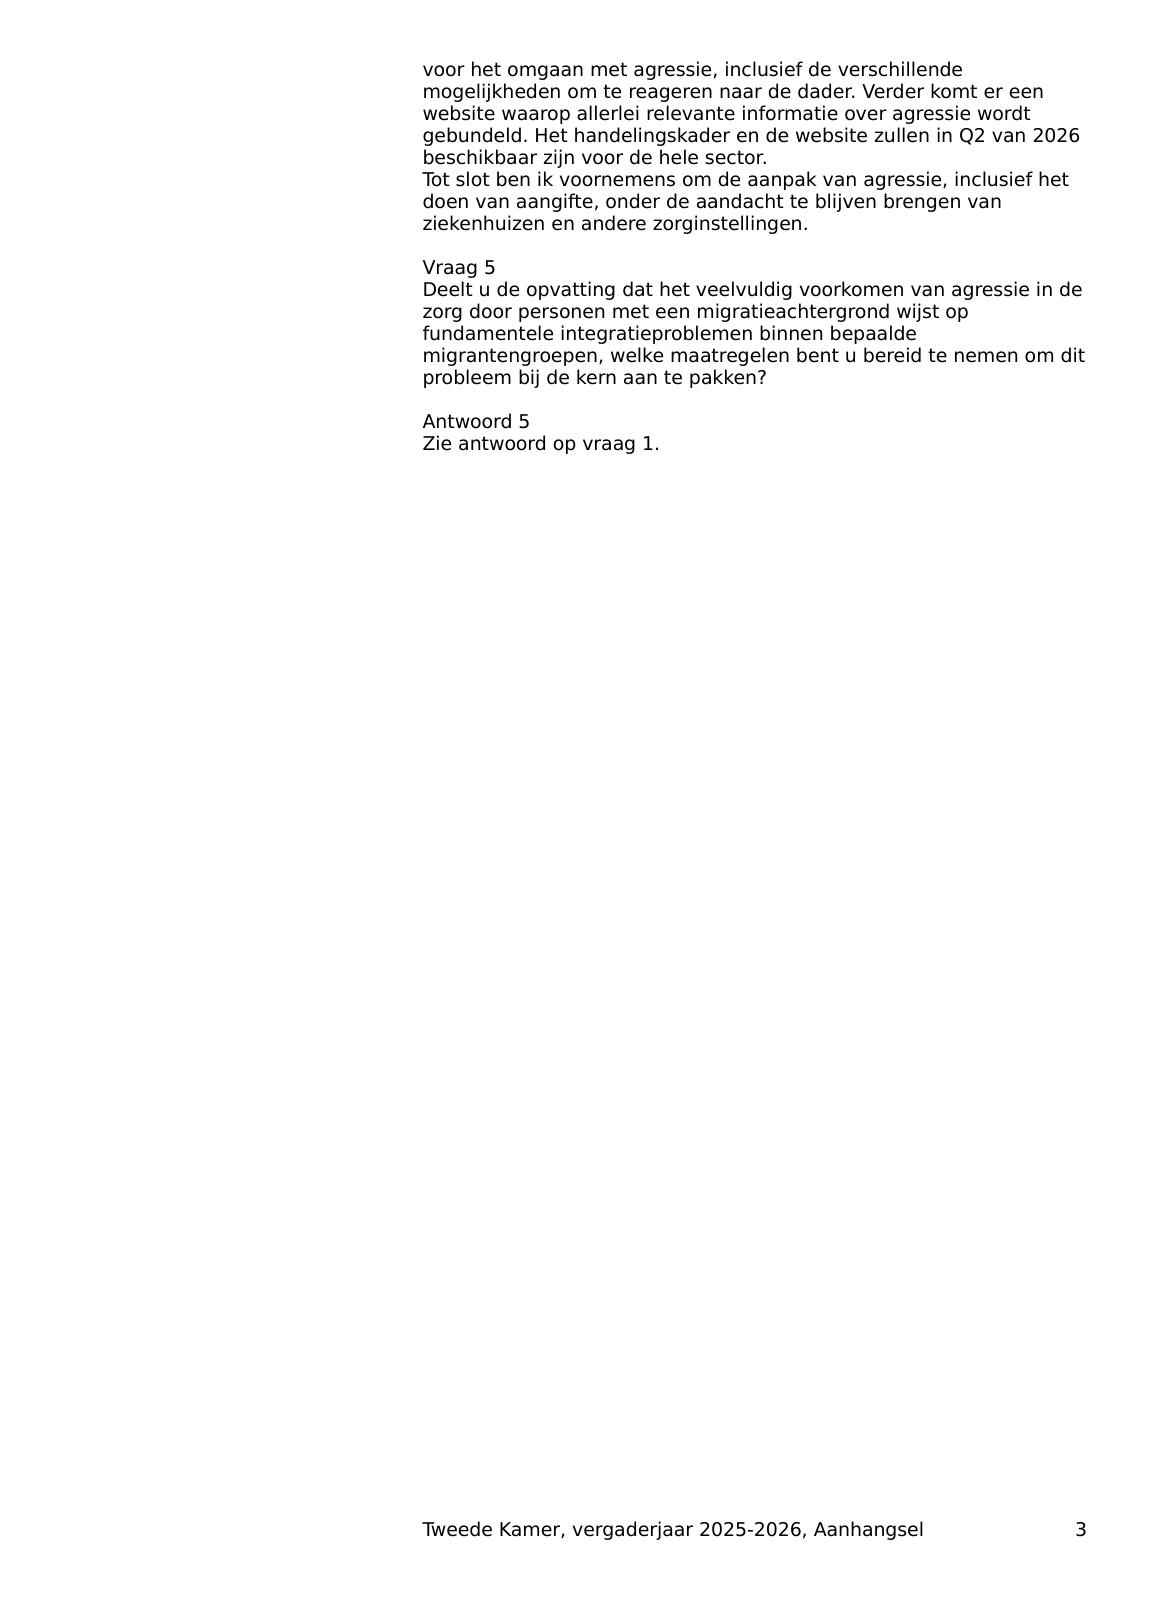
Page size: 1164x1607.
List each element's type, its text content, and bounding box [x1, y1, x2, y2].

text Vraag 5 [422, 257, 1087, 279]
text Deelt u de opvatting dat het veelvuldig voorkomen van agressie in de zorg door personen met een migratieachtergrond wijst op fundamentele integratieproblemen binnen bepaalde migrantengroepen, welke maatregelen bent u bereid te nemen om dit probleem bij de kern aan te pakken? [422, 279, 1087, 389]
text Zie antwoord op vraag 1. [422, 433, 1087, 455]
text Tot slot ben ik voornemens om de aanpak van agressie, inclusief het doen van aangifte, onder de aandacht te blijven brengen van ziekenhuizen en andere zorginstellingen. [422, 169, 1087, 235]
text Antwoord 5 [422, 411, 1087, 433]
text voor het omgaan met agressie, inclusief de verschillende mogelijkheden om te reageren naar de dader. Verder komt er een website waarop allerlei relevante informatie over agressie wordt gebundeld. Het handelingskader en de website zullen in Q2 van 2026 beschikbaar zijn voor de hele sector. [422, 59, 1087, 169]
